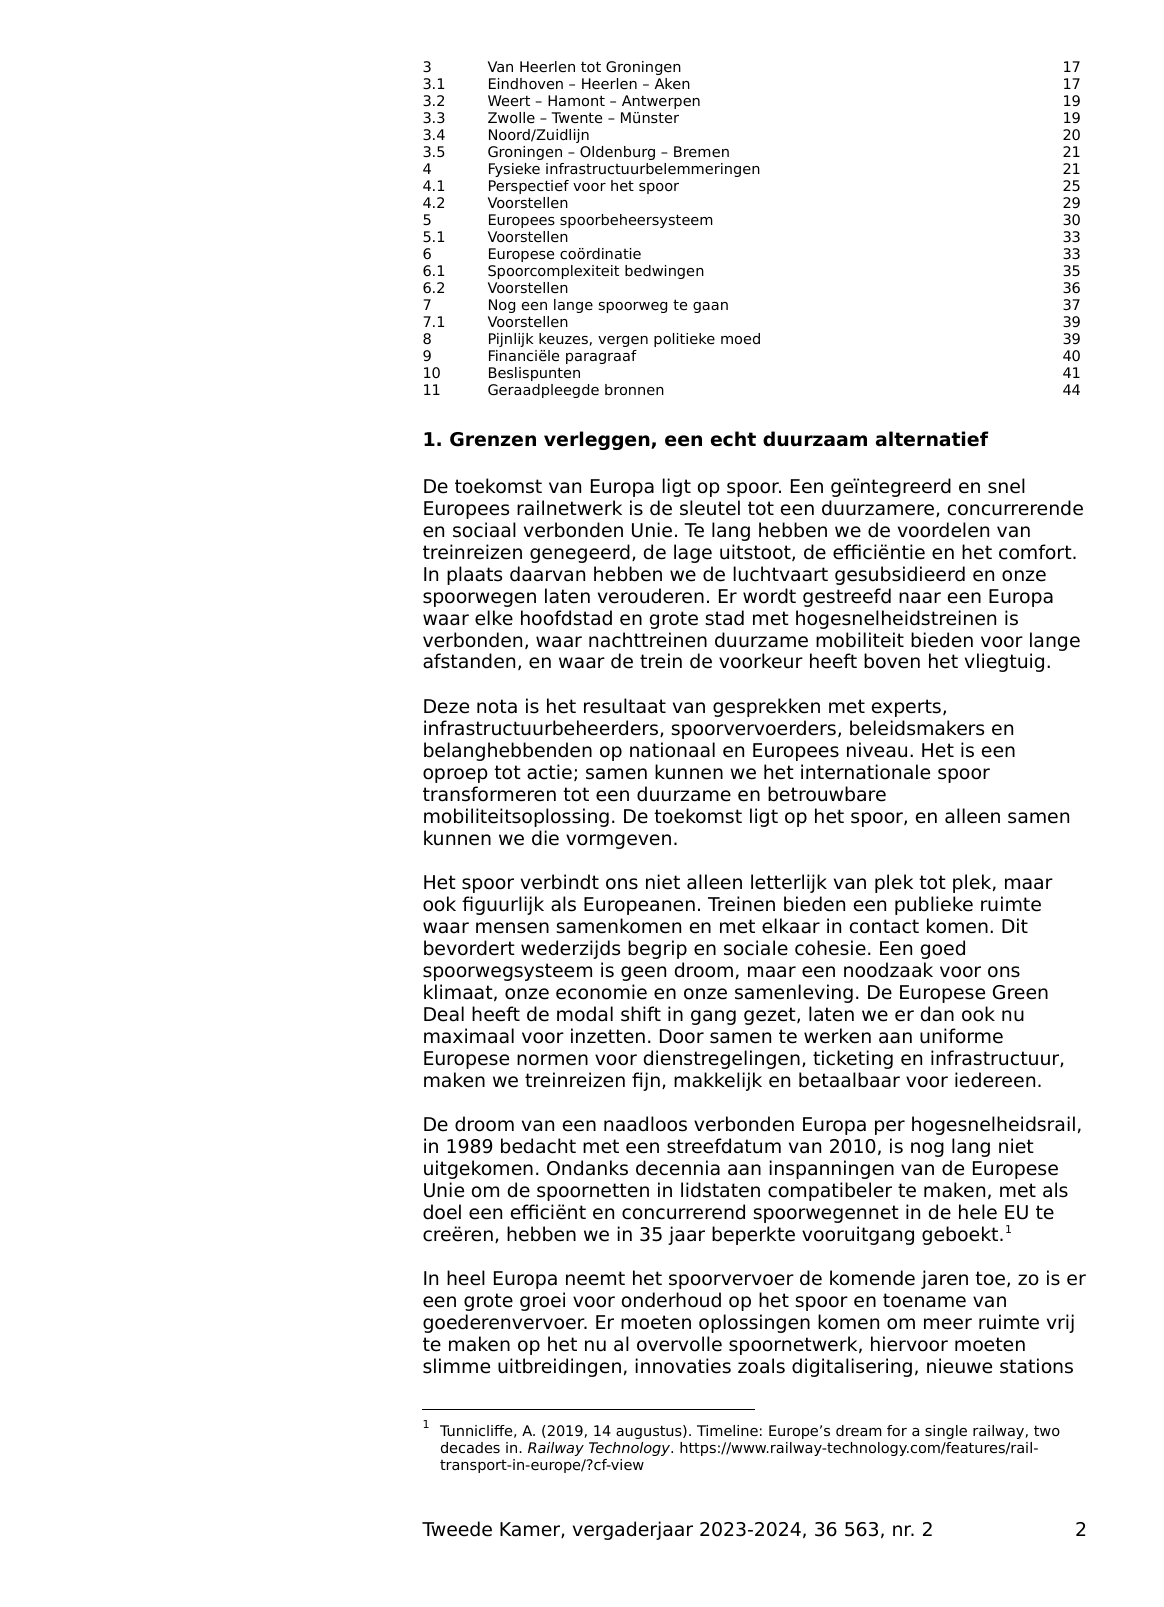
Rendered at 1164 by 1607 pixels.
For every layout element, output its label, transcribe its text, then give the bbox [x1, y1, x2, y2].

text De droom van een naadloos verbonden Europa per hogesnelheidsrail, in 1989 bedacht met een streefdatum van 2010, is nog lang niet uitgekomen. Ondanks decennia aan inspanningen van de Europese Unie om de spoornetten in lidstaten compatibeler te maken, met als doel een efficiënt en concurrerend spoorwegennet in de hele EU te creëren, hebben we in 35 jaar beperkte vooruitgang geboekt. [422, 1114, 1087, 1246]
table_cell 3.4 [422, 127, 481, 144]
table_cell 4.2 [422, 195, 481, 212]
table_cell Voorstellen [481, 280, 1013, 297]
table_cell 41 [1013, 365, 1087, 382]
table_cell Zwolle – Twente – Münster [481, 110, 1013, 127]
table_cell Fysieke infrastructuurbelemmeringen [481, 161, 1013, 178]
table_cell 8 [422, 331, 481, 348]
table_cell 3.1 [422, 76, 481, 93]
table_cell 35 [1013, 263, 1087, 280]
text Het spoor verbindt ons niet alleen letterlijk van plek tot plek, maar ook figuurlijk als Europeanen. Treinen bieden een publieke ruimte waar mensen samenkomen en met elkaar in contact komen. Dit bevordert wederzijds begrip en sociale cohesie. Een goed spoorwegsysteem is geen droom, maar een noodzaak voor ons klimaat, onze economie en onze samenleving. De Europese Green Deal heeft de modal shift in gang gezet, laten we er dan ook nu maximaal voor inzetten. Door samen te werken aan uniforme Europese normen voor dienstregelingen, ticketing en infrastructuur, maken we treinreizen fijn, makkelijk en betaalbaar voor iedereen. [422, 872, 1087, 1091]
table_cell 30 [1013, 212, 1087, 229]
table_cell 21 [1013, 144, 1087, 161]
table_cell 44 [1013, 382, 1087, 399]
table_cell Europese coördinatie [481, 246, 1013, 263]
subtitle 1. Grenzen verleggen, een echt duurzaam alternatief [422, 429, 1087, 451]
table_cell 7 [422, 297, 481, 314]
table_cell Europees spoorbeheersysteem [481, 212, 1013, 229]
table_cell 3.2 [422, 93, 481, 110]
table_cell 5.1 [422, 229, 481, 246]
text Tunnicliffe, A. (2019, 14 augustus). Timeline: Europe’s dream for a single railway, two decades in. Railway Technology. https://www.railway-technology.com/features/rail-transport-in-europe/?cf-view [422, 1418, 1087, 1474]
table_cell 33 [1013, 229, 1087, 246]
table_cell 19 [1013, 110, 1087, 127]
table_cell 6.2 [422, 280, 481, 297]
table_cell 40 [1013, 348, 1087, 365]
table_cell 3 [422, 59, 481, 76]
table_cell Groningen – Oldenburg – Bremen [481, 144, 1013, 161]
table_cell 25 [1013, 178, 1087, 195]
table_cell Pijnlijk keuzes, vergen politieke moed [481, 331, 1013, 348]
table_cell Voorstellen [481, 195, 1013, 212]
table_cell Perspectief voor het spoor [481, 178, 1013, 195]
table_cell 37 [1013, 297, 1087, 314]
table_cell 33 [1013, 246, 1087, 263]
table_cell 9 [422, 348, 481, 365]
table_cell 17 [1013, 76, 1087, 93]
table_cell 29 [1013, 195, 1087, 212]
table_cell Spoorcomplexiteit bedwingen [481, 263, 1013, 280]
table_cell 6 [422, 246, 481, 263]
table_cell 3.5 [422, 144, 481, 161]
table_cell 39 [1013, 314, 1087, 331]
table_cell 21 [1013, 161, 1087, 178]
table_cell Nog een lange spoorweg te gaan [481, 297, 1013, 314]
table_cell Voorstellen [481, 229, 1013, 246]
table_cell Noord/Zuidlijn [481, 127, 1013, 144]
text In heel Europa neemt het spoorvervoer de komende jaren toe, zo is er een grote groei voor onderhoud op het spoor en toename van goederenvervoer. Er moeten oplossingen komen om meer ruimte vrij te maken op het nu al overvolle spoornetwerk, hiervoor moeten slimme uitbreidingen, innovaties zoals digitalisering, nieuwe stations [422, 1268, 1087, 1378]
table_cell 10 [422, 365, 481, 382]
table_cell Financiële paragraaf [481, 348, 1013, 365]
table_cell Voorstellen [481, 314, 1013, 331]
table_cell 5 [422, 212, 481, 229]
table_cell 7.1 [422, 314, 481, 331]
table_cell Beslispunten [481, 365, 1013, 382]
table_cell 36 [1013, 280, 1087, 297]
table_cell 19 [1013, 93, 1087, 110]
table_cell 3.3 [422, 110, 481, 127]
table_cell Eindhoven – Heerlen – Aken [481, 76, 1013, 93]
table_cell 4.1 [422, 178, 481, 195]
table_cell 11 [422, 382, 481, 399]
table_cell 20 [1013, 127, 1087, 144]
table_cell Geraadpleegde bronnen [481, 382, 1013, 399]
text Deze nota is het resultaat van gesprekken met experts, infrastructuurbeheerders, spoorvervoerders, beleidsmakers en belanghebbenden op nationaal en Europees niveau. Het is een oproep tot actie; samen kunnen we het internationale spoor transformeren tot een duurzame en betrouwbare mobiliteitsoplossing. De toekomst ligt op het spoor, en alleen samen kunnen we die vormgeven. [422, 696, 1087, 849]
table_cell 17 [1013, 59, 1087, 76]
table_cell 4 [422, 161, 481, 178]
table_cell Van Heerlen tot Groningen [481, 59, 1013, 76]
table_cell Weert – Hamont – Antwerpen [481, 93, 1013, 110]
table_cell 6.1 [422, 263, 481, 280]
table_cell 39 [1013, 331, 1087, 348]
text De toekomst van Europa ligt op spoor. Een geïntegreerd en snel Europees railnetwerk is de sleutel tot een duurzamere, concurrerende en sociaal verbonden Unie. Te lang hebben we de voordelen van treinreizen genegeerd, de lage uitstoot, de efficiëntie en het comfort. In plaats daarvan hebben we de luchtvaart gesubsidieerd en onze spoorwegen laten verouderen. Er wordt gestreefd naar een Europa waar elke hoofdstad en grote stad met hogesnelheidstreinen is verbonden, waar nachttreinen duurzame mobiliteit bieden voor lange afstanden, en waar de trein de voorkeur heeft boven het vliegtuig. [422, 476, 1087, 673]
